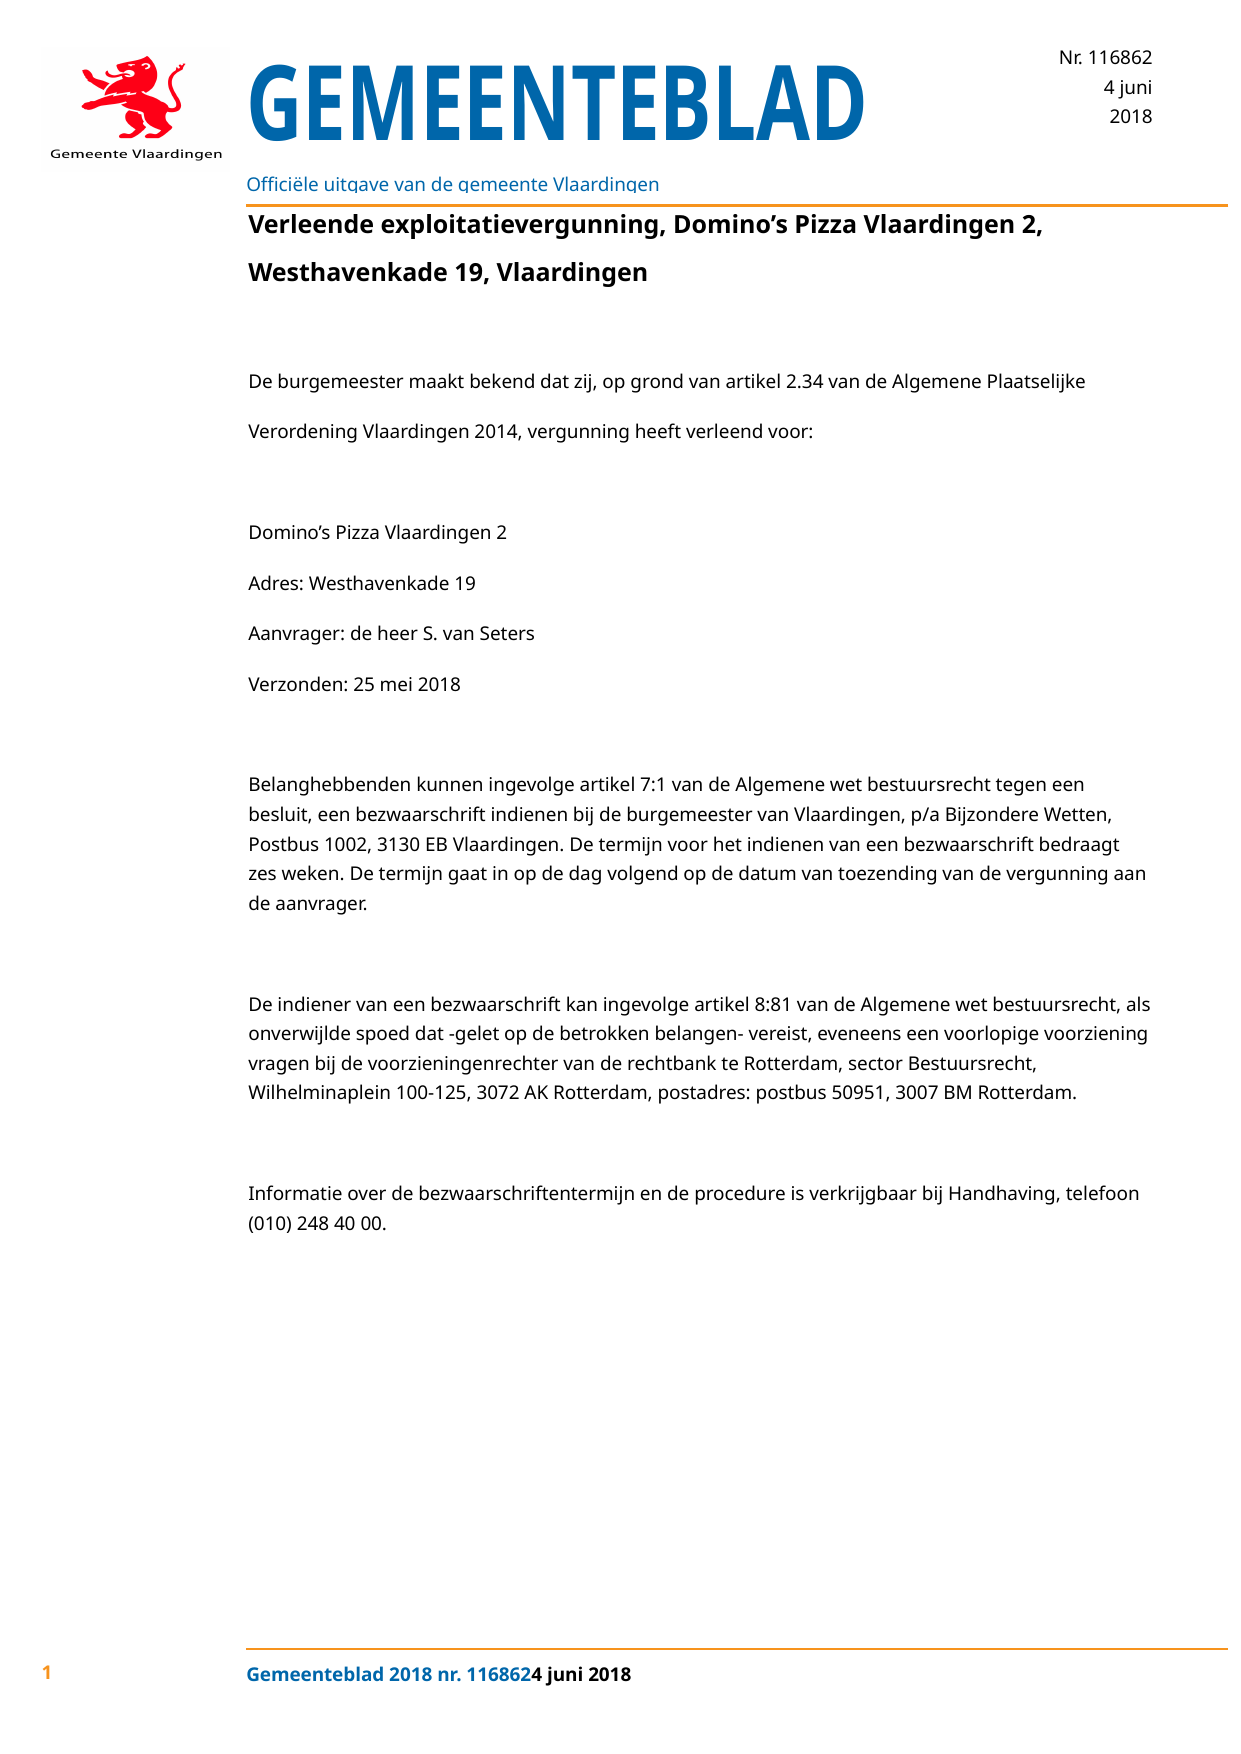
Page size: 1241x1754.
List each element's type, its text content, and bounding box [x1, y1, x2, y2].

text Verordening Vlaardingen 2014, vergunning heeft verleend voor: [248, 419, 1152, 444]
text Belanghebbenden kunnen ingevolge artikel 7:1 van de Algemene wet bestuursrecht tegen een besluit, een bezwaarschrift indienen bij de burgemeester van Vlaardingen, p/a Bijzondere Wetten, Postbus 1002, 3130 EB Vlaardingen. De termijn voor het indienen van een bezwaarschrift bedraagt zes weken. De termijn gaat in op de dag volgend op de datum van toezending van de vergunning aan de aanvrager. [248, 772, 1152, 916]
text Verleende exploitatievergunning, Domino’s Pizza Vlaardingen 2, Westhavenkade 19, Vlaardingen [248, 207, 1152, 288]
text De burgemeester maakt bekend dat zij, op grond van artikel 2.34 van de Algemene Plaatselijke [248, 368, 1152, 394]
text Adres: Westhavenkade 19 [248, 570, 1152, 596]
text Aanvrager: de heer S. van Seters [248, 620, 1152, 646]
text Informatie over de bezwaarschriftentermijn en de procedure is verkrijgbaar bij Handhaving, telefoon (010) 248 40 00. [248, 1180, 1152, 1236]
picture [41, 47, 231, 172]
text Verzonden: 25 mei 2018 [248, 671, 1152, 697]
text Domino’s Pizza Vlaardingen 2 [248, 519, 1152, 545]
text De indiener van een bezwaarschrift kan ingevolge artikel 8:81 van de Algemene wet bestuursrecht, als onverwijlde spoed dat -gelet op de betrokken belangen- vereist, eveneens een voorlopige voorziening vragen bij de voorzieningenrechter van de rechtbank te Rotterdam, sector Bestuursrecht, Wilhelminaplein 100-125, 3072 AK Rotterdam, postadres: postbus 50951, 3007 BM Rotterdam. [248, 991, 1152, 1105]
